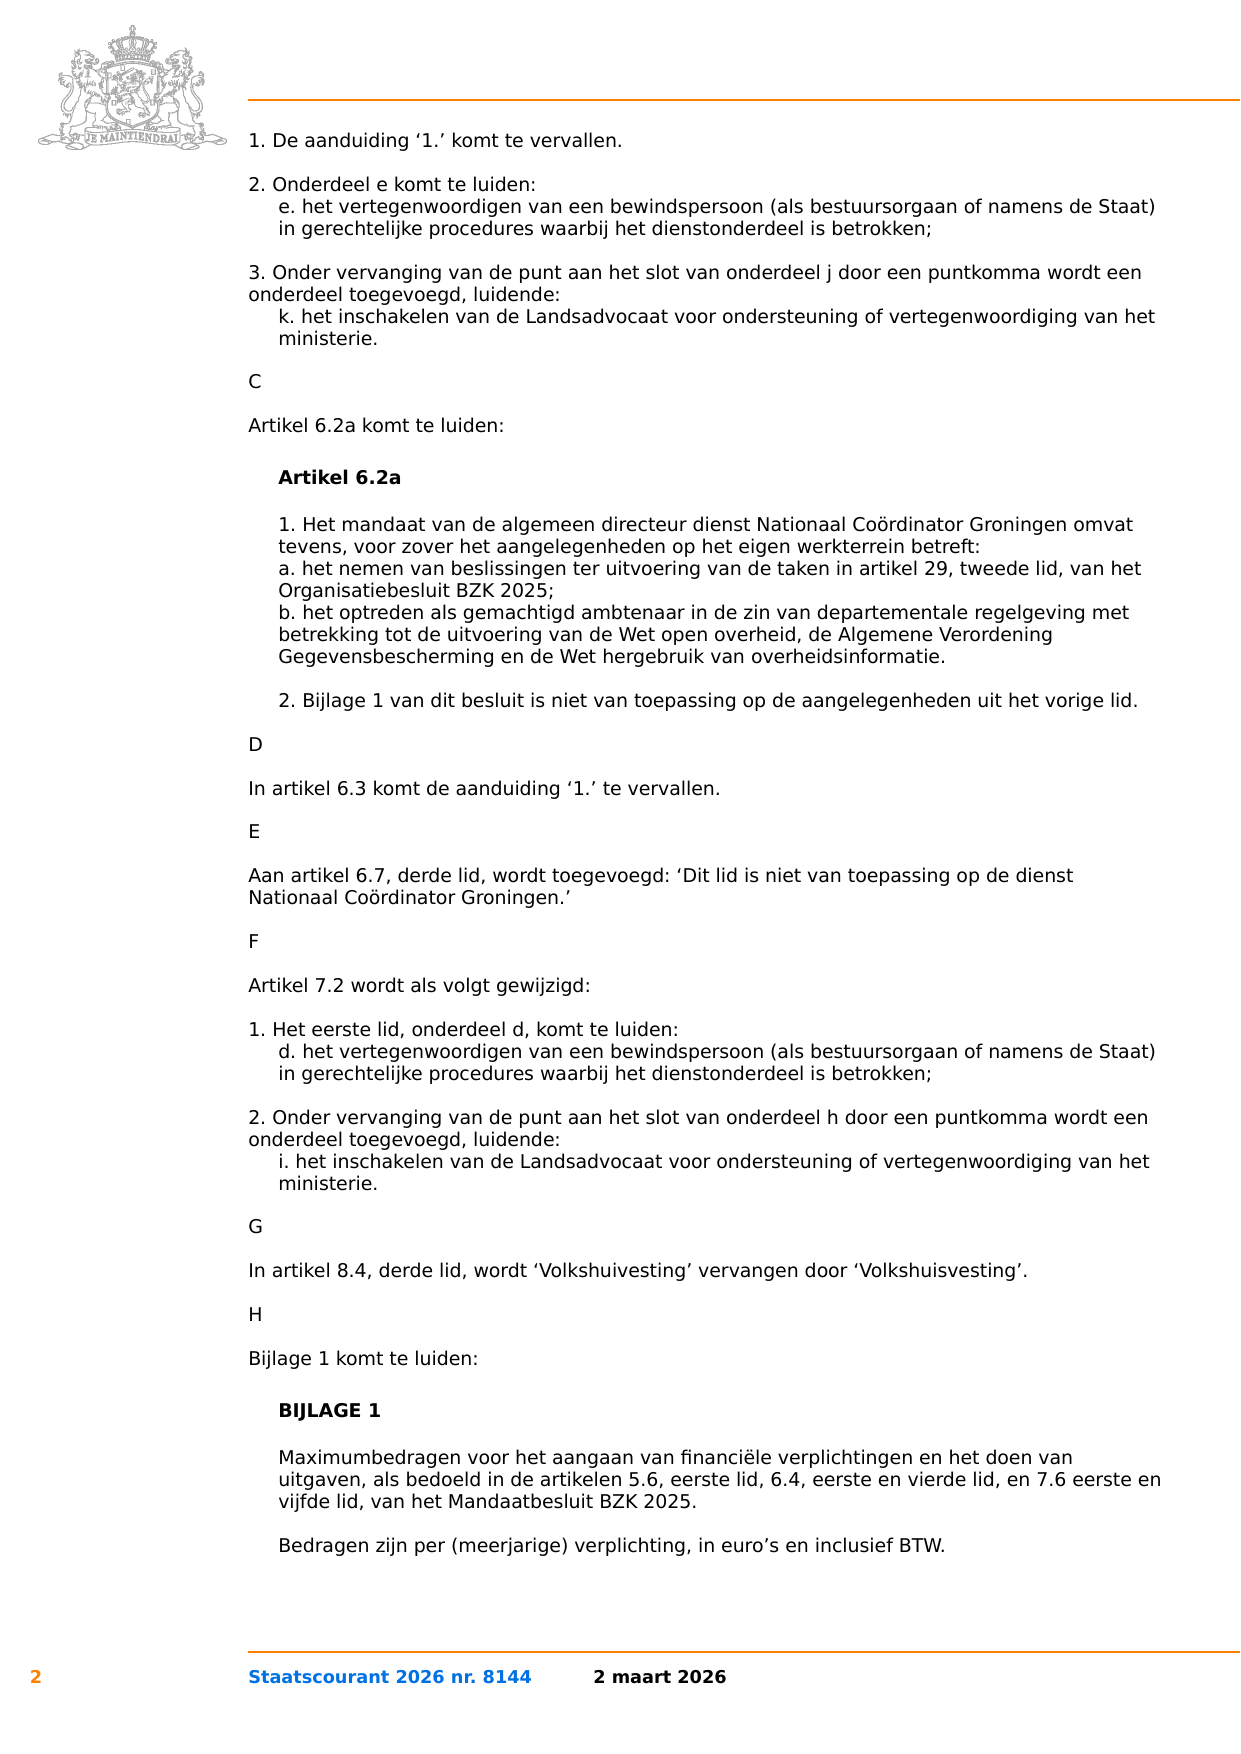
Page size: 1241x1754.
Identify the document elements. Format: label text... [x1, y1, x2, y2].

subtitle Artikel 6.2a [278, 467, 1163, 489]
text a. het nemen van beslissingen ter uitvoering van de taken in artikel 29, tweede lid, van het Organisatiebesluit BZK 2025; [278, 558, 1163, 602]
text 2. Bijlage 1 van dit besluit is niet van toepassing op de aangelegenheden uit het vorige lid. [278, 690, 1163, 712]
text e. het vertegenwoordigen van een bewindspersoon (als bestuursorgaan of namens de Staat) in gerechtelijke procedures waarbij het dienstonderdeel is betrokken; [278, 196, 1163, 240]
text E [248, 821, 1163, 843]
text In artikel 6.3 komt de aanduiding ‘1.’ te vervallen. [248, 778, 1163, 799]
text F [248, 931, 1163, 953]
text 2. Onder vervanging van de punt aan het slot van onderdeel h door een puntkomma wordt een onderdeel toegevoegd, luidende: [248, 1107, 1163, 1151]
text G [248, 1216, 1163, 1238]
subtitle BIJLAGE 1 [278, 1400, 1163, 1422]
text H [248, 1304, 1163, 1326]
text Bedragen zijn per (meerjarige) verplichting, in euro’s en inclusief BTW. [278, 1535, 1163, 1557]
text Bijlage 1 komt te luiden: [248, 1348, 1163, 1370]
text i. het inschakelen van de Landsadvocaat voor ondersteuning of vertegenwoordiging van het ministerie. [278, 1151, 1163, 1194]
text 1. Het mandaat van de algemeen directeur dienst Nationaal Coördinator Groningen omvat tevens, voor zover het aangelegenheden op het eigen werkterrein betreft: [278, 514, 1163, 558]
text In artikel 8.4, derde lid, wordt ‘Volkshuivesting’ vervangen door ‘Volkshuisvesting’. [248, 1260, 1163, 1282]
text C [248, 371, 1163, 393]
text 3. Onder vervanging van de punt aan het slot van onderdeel j door een puntkomma wordt een onderdeel toegevoegd, luidende: [248, 262, 1163, 306]
text k. het inschakelen van de Landsadvocaat voor ondersteuning of vertegenwoordiging van het ministerie. [278, 306, 1163, 349]
text 1. De aanduiding ‘1.’ komt te vervallen. [248, 130, 1163, 152]
text Artikel 7.2 wordt als volgt gewijzigd: [248, 975, 1163, 997]
text Maximumbedragen voor het aangaan van financiële verplichtingen en het doen van uitgaven, als bedoeld in de artikelen 5.6, eerste lid, 6.4, eerste en vierde lid, en 7.6 eerste en vijfde lid, van het Mandaatbesluit BZK 2025. [278, 1447, 1163, 1513]
text Aan artikel 6.7, derde lid, wordt toegevoegd: ‘Dit lid is niet van toepassing op de dienst Nationaal Coördinator Groningen.’ [248, 865, 1163, 909]
picture [38, 25, 227, 150]
text 2. Onderdeel e komt te luiden: [248, 174, 1163, 196]
text D [248, 734, 1163, 756]
text Artikel 6.2a komt te luiden: [248, 415, 1163, 437]
text b. het optreden als gemachtigd ambtenaar in de zin van departementale regelgeving met betrekking tot de uitvoering van de Wet open overheid, de Algemene Verordening Gegevensbescherming en de Wet hergebruik van overheidsinformatie. [278, 602, 1163, 668]
text 1. Het eerste lid, onderdeel d, komt te luiden: [248, 1019, 1163, 1041]
text d. het vertegenwoordigen van een bewindspersoon (als bestuursorgaan of namens de Staat) in gerechtelijke procedures waarbij het dienstonderdeel is betrokken; [278, 1041, 1163, 1085]
